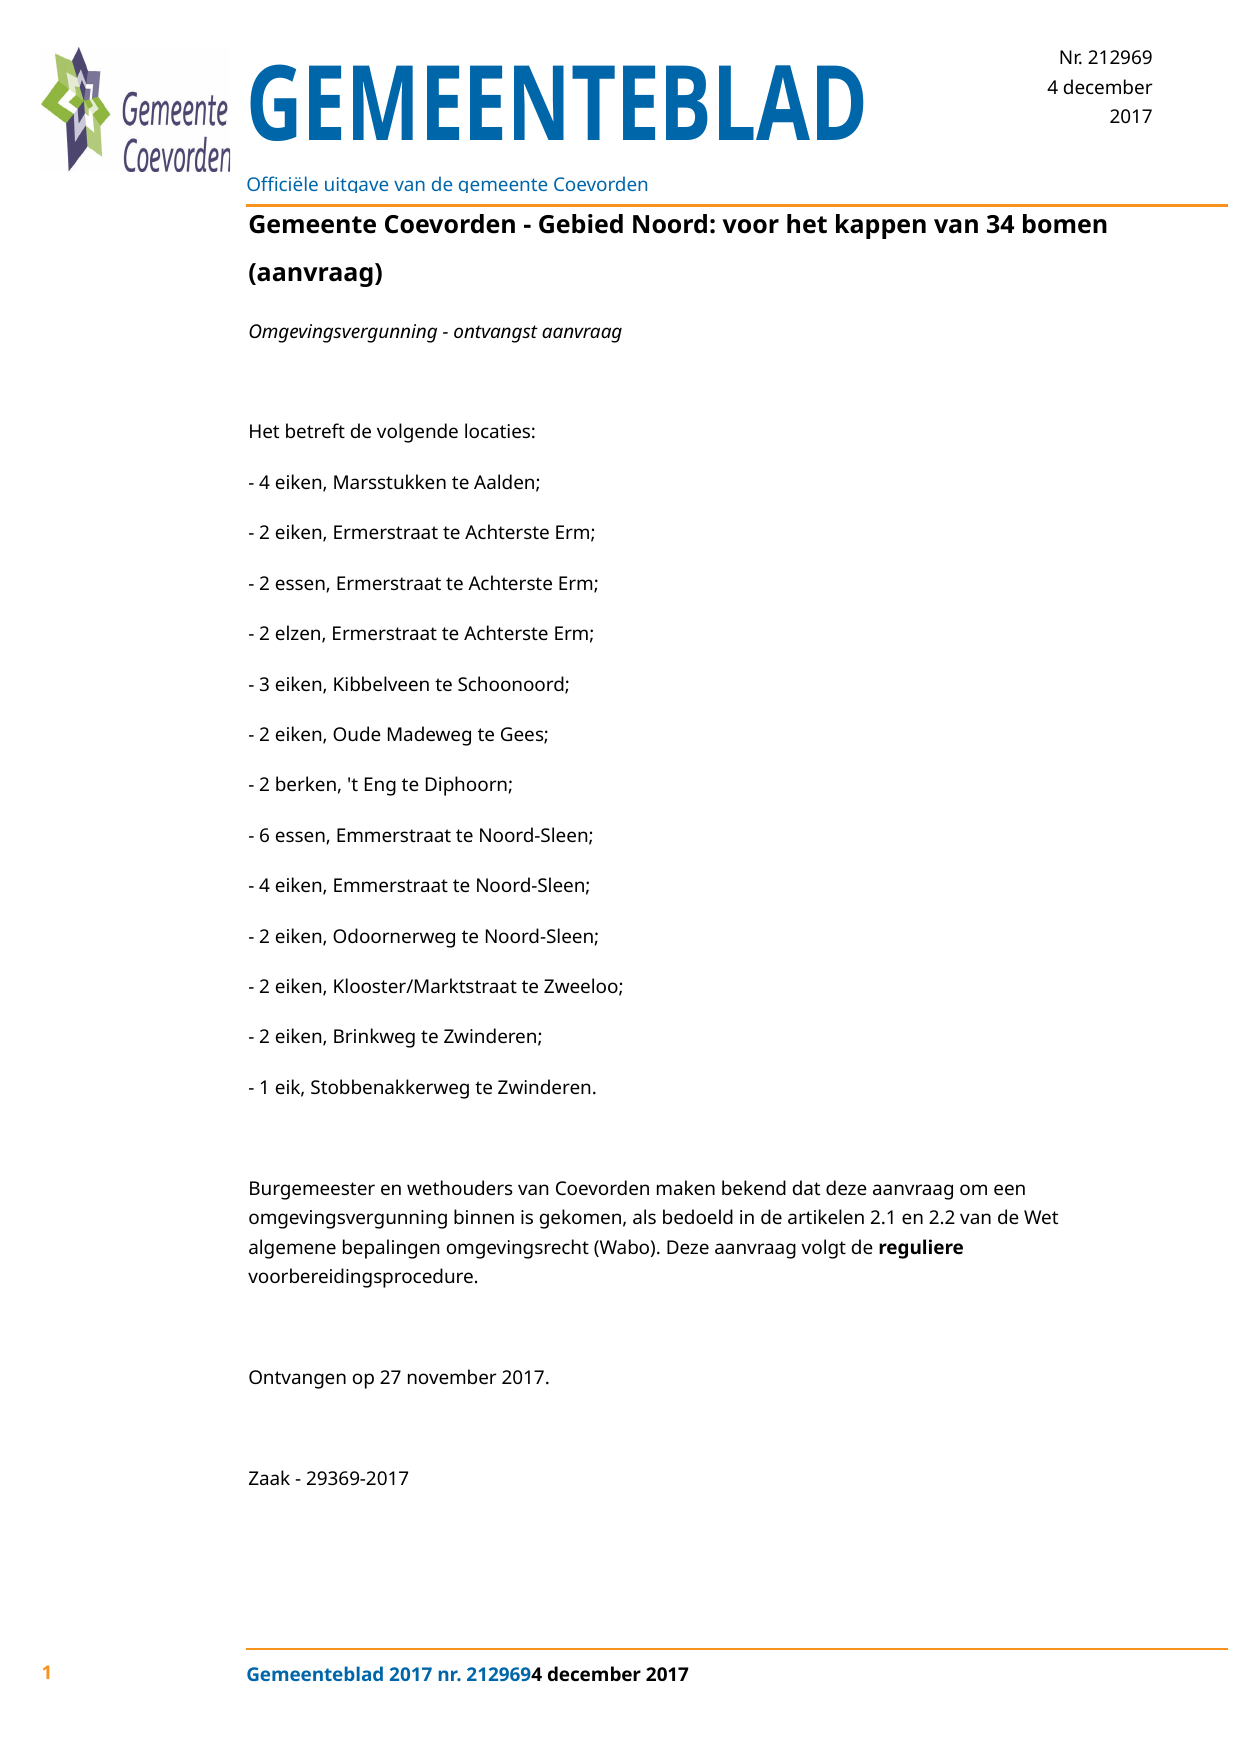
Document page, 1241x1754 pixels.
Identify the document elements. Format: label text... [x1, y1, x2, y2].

text - 6 essen, Emmerstraat te Noord-Sleen; [248, 822, 1152, 848]
text Gemeente Coevorden - Gebied Noord: voor het kappen van 34 bomen (aanvraag) [248, 207, 1152, 288]
text - 2 eiken, Ermerstraat te Achterste Erm; [248, 519, 1152, 545]
text - 2 berken, 't Eng te Diphoorn; [248, 772, 1152, 797]
text - 4 eiken, Emmerstraat te Noord-Sleen; [248, 872, 1152, 898]
text - 2 eiken, Klooster/Marktstraat te Zweeloo; [248, 973, 1152, 999]
picture [41, 47, 231, 172]
text - 2 eiken, Oude Madeweg te Gees; [248, 721, 1152, 747]
text - 3 eiken, Kibbelveen te Schoonoord; [248, 671, 1152, 697]
text - 2 elzen, Ermerstraat te Achterste Erm; [248, 620, 1152, 646]
text Zaak - 29369-2017 [248, 1465, 1152, 1491]
text Omgevingsvergunning - ontvangst aanvraag [248, 318, 1152, 344]
text - 2 essen, Ermerstraat te Achterste Erm; [248, 570, 1152, 596]
text Ontvangen op 27 november 2017. [248, 1364, 1152, 1390]
text - 2 eiken, Brinkweg te Zwinderen; [248, 1024, 1152, 1049]
text - 1 eik, Stobbenakkerweg te Zwinderen. [248, 1074, 1152, 1100]
text Burgemeester en wethouders van Coevorden maken bekend dat deze aanvraag om een omgevingsvergunning binnen is gekomen, als bedoeld in de artikelen 2.1 en 2.2 van de Wet algemene bepalingen omgevingsrecht (Wabo). Deze aanvraag volgt de reguliere voorbereidingsprocedure. [248, 1175, 1152, 1289]
text - 4 eiken, Marsstukken te Aalden; [248, 469, 1152, 495]
text Het betreft de volgende locaties: [248, 419, 1152, 444]
text - 2 eiken, Odoornerweg te Noord-Sleen; [248, 923, 1152, 949]
